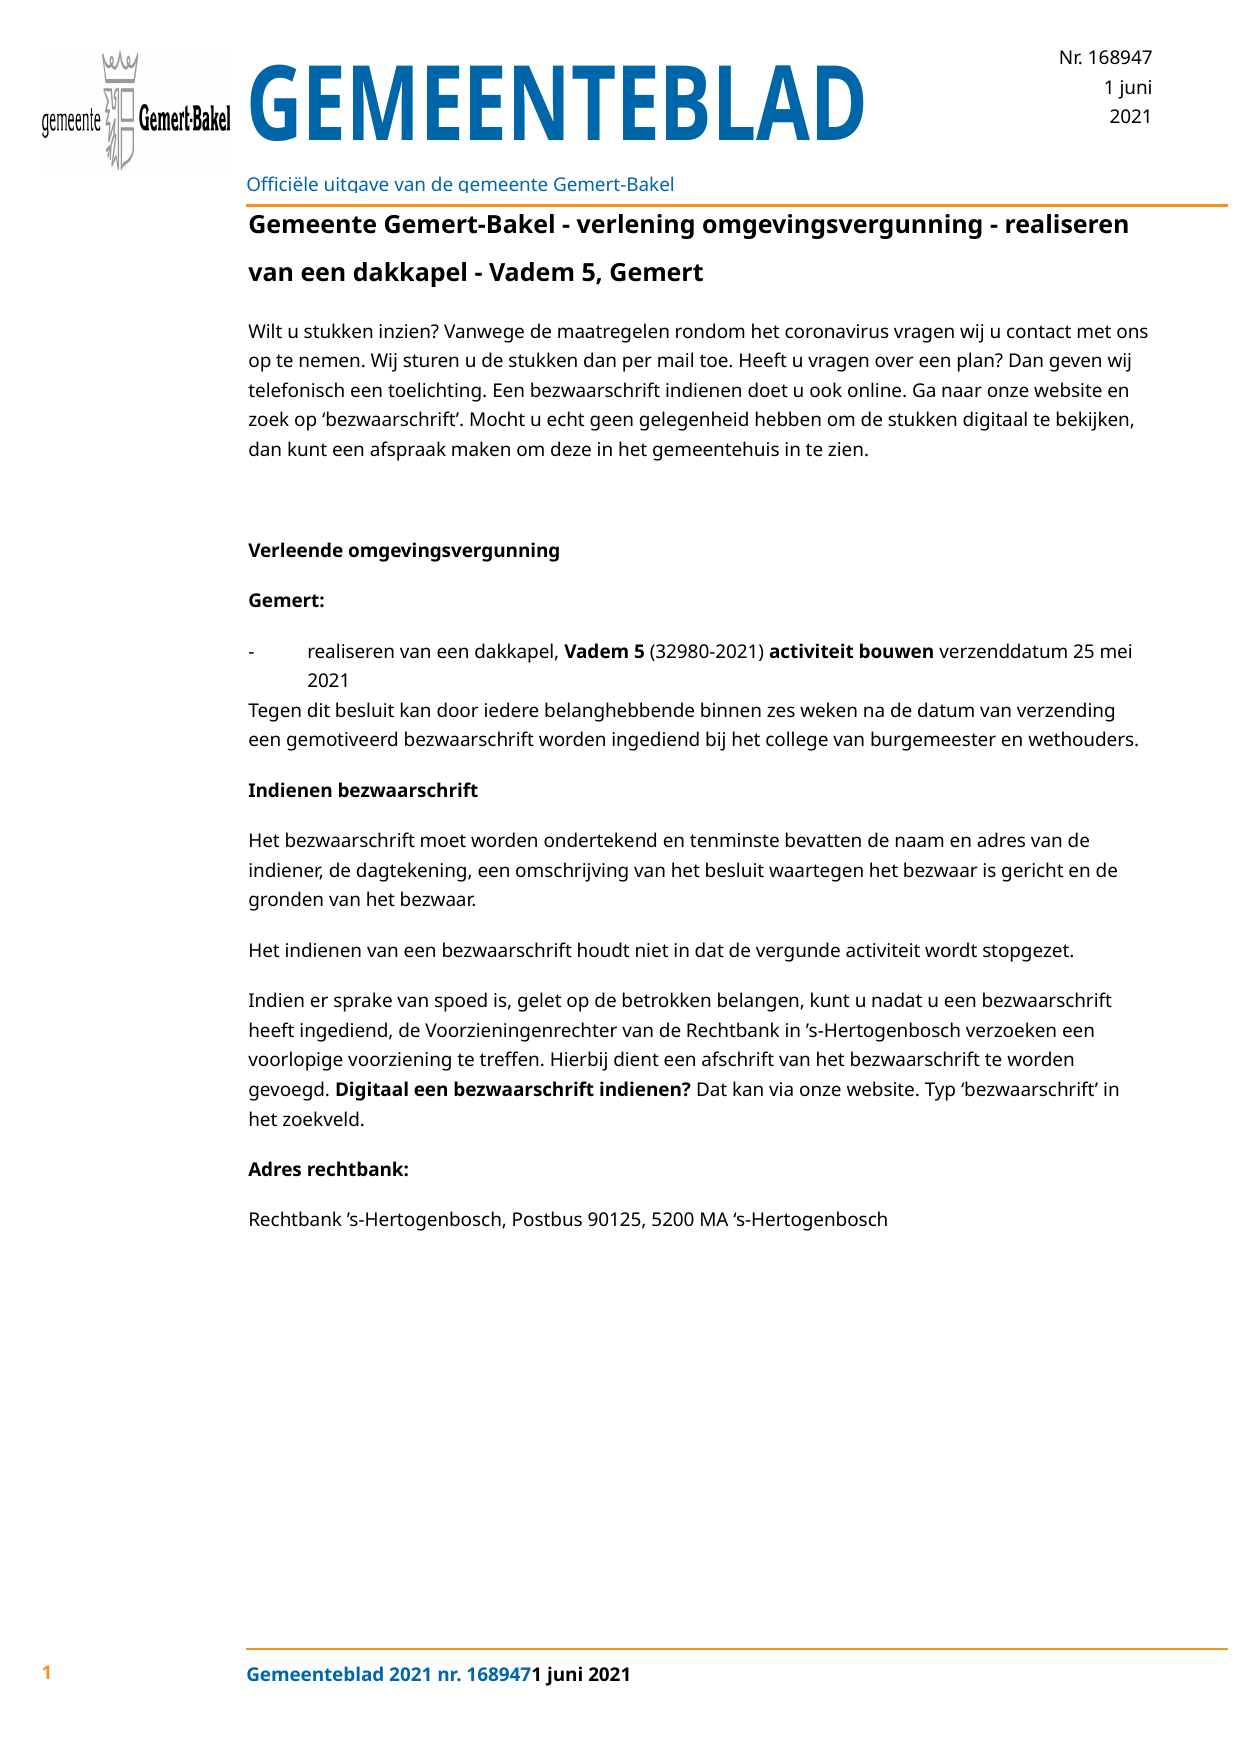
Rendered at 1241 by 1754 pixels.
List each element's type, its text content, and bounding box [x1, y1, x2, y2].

text Verleende omgevingsvergunning [248, 537, 1152, 563]
text Tegen dit besluit kan door iedere belanghebbende binnen zes weken na de datum van verzending een gemotiveerd bezwaarschrift worden ingediend bij het college van burgemeester en wethouders. [248, 697, 1152, 752]
text Wilt u stukken inzien? Vanwege de maatregelen rondom het coronavirus vragen wij u contact met ons op te nemen. Wij sturen u de stukken dan per mail toe. Heeft u vragen over een plan? Dan geven wij telefonisch een toelichting. Een bezwaarschrift indienen doet u ook online. Ga naar onze website en zoek op ‘bezwaarschrift’. Mocht u echt geen gelegenheid hebben om de stukken digitaal te bekijken, dan kunt een afspraak maken om deze in het gemeentehuis in te zien. [248, 318, 1152, 462]
text Het bezwaarschrift moet worden ondertekend en tenminste bevatten de naam en adres van de indiener, de dagtekening, een omschrijving van het besluit waartegen het bezwaar is gericht en de gronden van het bezwaar. [248, 827, 1152, 912]
text Gemeente Gemert-Bakel - verlening omgevingsvergunning - realiseren van een dakkapel - Vadem 5, Gemert [248, 207, 1152, 288]
text Gemert: [248, 587, 1152, 613]
text Het indienen van een bezwaarschrift houdt niet in dat de vergunde activiteit wordt stopgezet. [248, 937, 1152, 963]
list realiseren van een dakkapel, Vadem 5 (32980-2021) activiteit bouwen verzenddatum 25 mei 2021 [248, 638, 1152, 693]
text Adres rechtbank: [248, 1156, 1152, 1182]
text Rechtbank ’s-Hertogenbosch, Postbus 90125, 5200 MA ‘s-Hertogenbosch [248, 1207, 1152, 1232]
picture [41, 47, 231, 172]
text Indienen bezwaarschrift [248, 777, 1152, 803]
text Indien er sprake van spoed is, gelet op de betrokken belangen, kunt u nadat u een bezwaarschrift heeft ingediend, de Voorzieningenrechter van de Rechtbank in ’s-Hertogenbosch verzoeken een voorlopige voorziening te treffen. Hierbij dient een afschrift van het bezwaarschrift te worden gevoegd. Digitaal een bezwaarschrift indienen? Dat kan via onze website. Typ ‘bezwaarschrift’ in het zoekveld. [248, 987, 1152, 1132]
